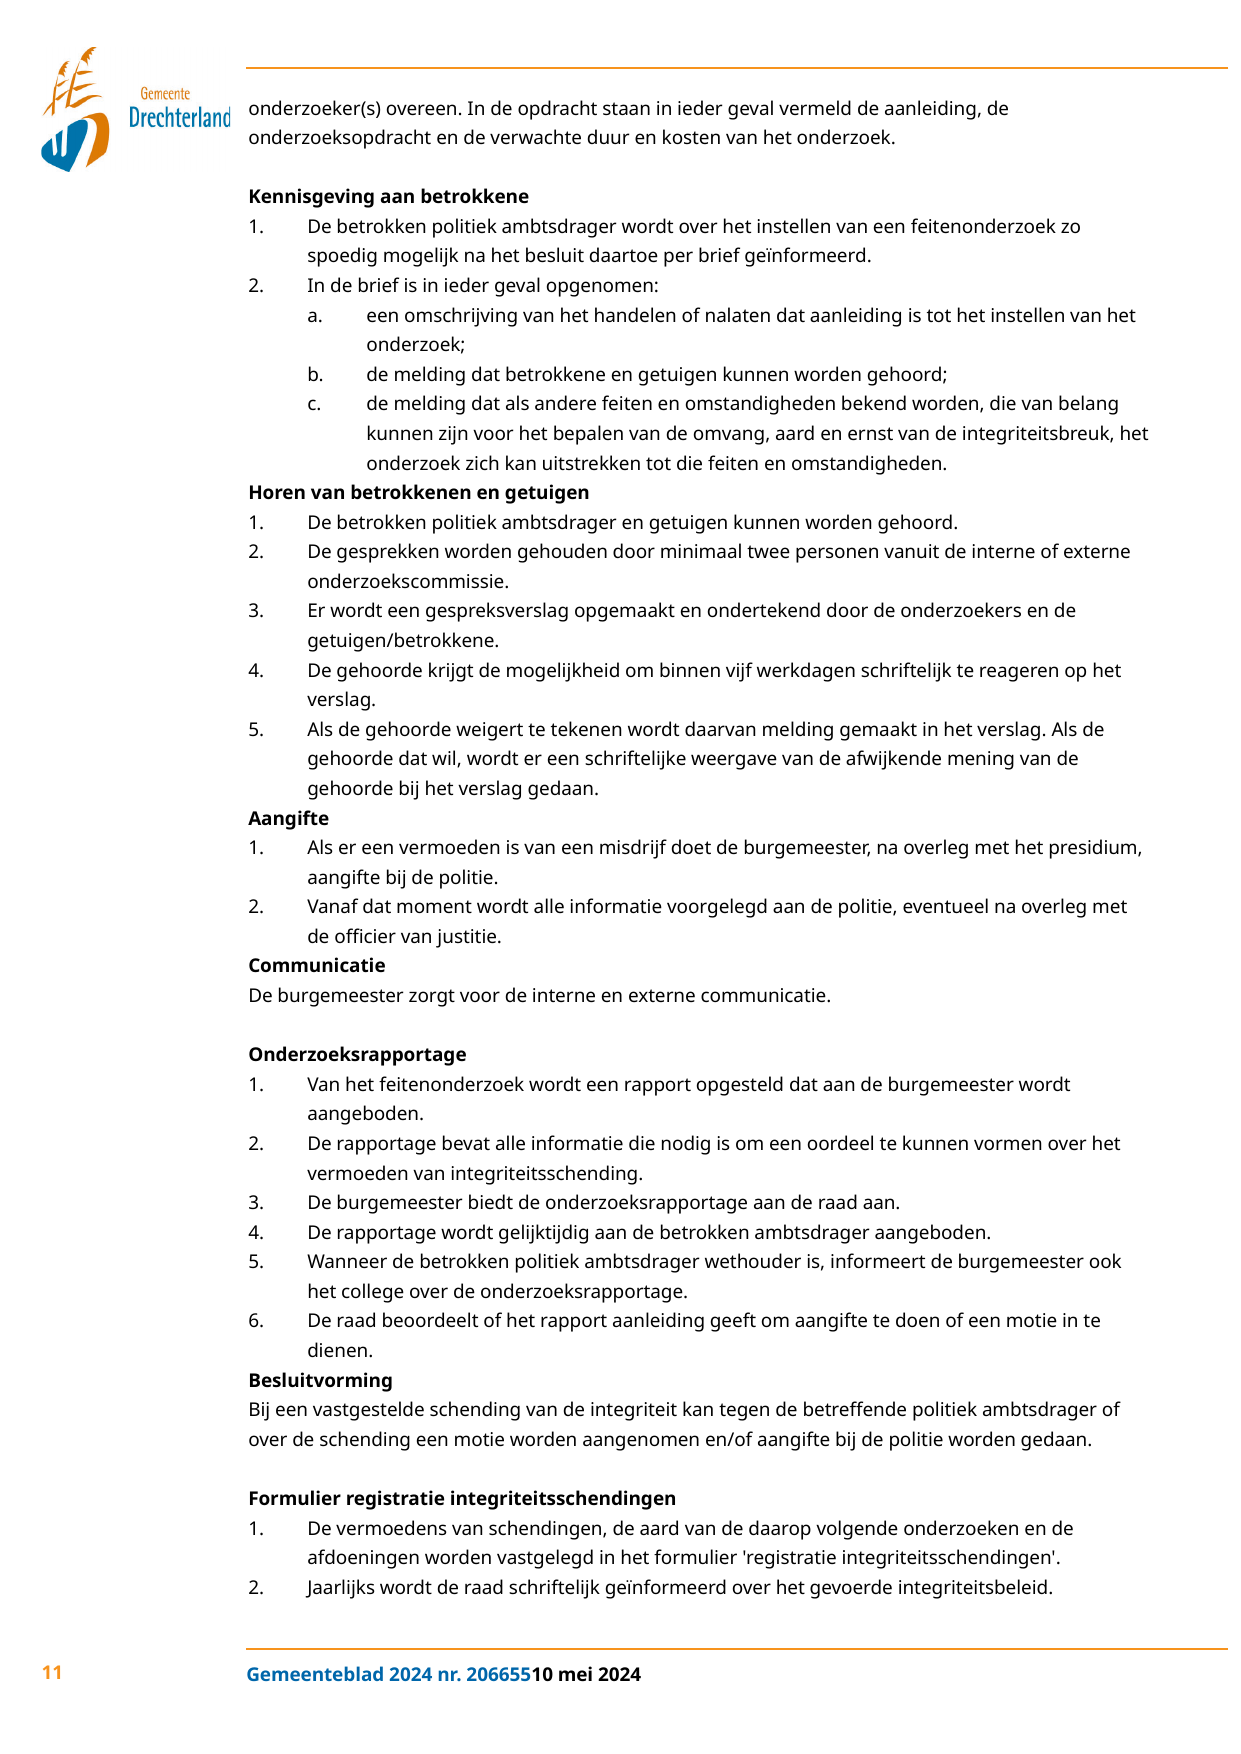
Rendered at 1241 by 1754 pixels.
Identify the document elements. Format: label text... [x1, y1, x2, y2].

list De gesprekken worden gehouden door minimaal twee personen vanuit de interne of externe onderzoekscommissie. [248, 538, 1152, 594]
list In de brief is in ieder geval opgenomen: [248, 272, 1152, 298]
list de melding dat als andere feiten en omstandigheden bekend worden, die van belang kunnen zijn voor het bepalen van de omvang, aard en ernst van de integriteitsbreuk, het onderzoek zich kan uitstrekken tot die feiten en omstandigheden. [307, 391, 1152, 476]
list De rapportage wordt gelijktijdig aan de betrokken ambtsdrager aangeboden. [248, 1219, 1152, 1245]
list de melding dat betrokkene en getuigen kunnen worden gehoord; [307, 361, 1152, 387]
list De vermoedens van schendingen, de aard van de daarop volgende onderzoeken en de afdoeningen worden vastgelegd in het formulier 'registratie integriteitsschendingen'. [248, 1515, 1152, 1570]
list Jaarlijks wordt de raad schriftelijk geïnformeerd over het gevoerde integriteitsbeleid. [248, 1574, 1152, 1600]
text Kennisgeving aan betrokkene [248, 183, 1152, 209]
list De gehoorde krijgt de mogelijkheid om binnen vijf werkdagen schriftelijk te reageren op het verslag. [248, 657, 1152, 712]
text Onderzoeksrapportage [248, 1041, 1152, 1067]
text Communicatie [248, 953, 1152, 978]
text Formulier registratie integriteitsschendingen [248, 1485, 1152, 1511]
picture [41, 158, 64, 172]
list De betrokken politiek ambtsdrager wordt over het instellen van een feitenonderzoek zo spoedig mogelijk na het besluit daartoe per brief geïnformeerd. [248, 213, 1152, 268]
text Horen van betrokkenen en getuigen [248, 479, 1152, 505]
text onderzoeker(s) overeen. In de opdracht staan in ieder geval vermeld de aanleiding, de onderzoeksopdracht en de verwachte duur en kosten van het onderzoek. [248, 95, 1152, 150]
list een omschrijving van het handelen of nalaten dat aanleiding is tot het instellen van het onderzoek; [307, 302, 1152, 357]
text Besluitvorming [248, 1367, 1152, 1393]
list Wanneer de betrokken politiek ambtsdrager wethouder is, informeert de burgemeester ook het college over de onderzoeksrapportage. [248, 1248, 1152, 1304]
list De burgemeester biedt de onderzoeksrapportage aan de raad aan. [248, 1189, 1152, 1215]
text Aangifte [248, 805, 1152, 831]
list Als er een vermoeden is van een misdrijf doet de burgemeester, na overleg met het presidium, aangifte bij de politie. [248, 834, 1152, 890]
list Er wordt een gespreksverslag opgemaakt en ondertekend door de onderzoekers en de getuigen/betrokkene. [248, 598, 1152, 653]
text Bij een vastgestelde schending van de integriteit kan tegen de betreffende politiek ambtsdrager of over de schending een motie worden aangenomen en/of aangifte bij de politie worden gedaan. [248, 1396, 1152, 1452]
picture [226, 115, 231, 124]
list Van het feitenonderzoek wordt een rapport opgesteld dat aan de burgemeester wordt aangeboden. [248, 1071, 1152, 1126]
list Vanaf dat moment wordt alle informatie voorgelegd aan de politie, eventueel na overleg met de officier van justitie. [248, 893, 1152, 949]
list Als de gehoorde weigert te tekenen wordt daarvan melding gemaakt in het verslag. Als de gehoorde dat wil, wordt er een schriftelijke weergave van de afwijkende mening van de gehoorde bij het verslag gedaan. [248, 716, 1152, 801]
list De raad beoordeelt of het rapport aanleiding geeft om aangifte te doen of een motie in te dienen. [248, 1308, 1152, 1363]
picture [41, 47, 231, 172]
text De burgemeester zorgt voor de interne en externe communicatie. [248, 982, 1152, 1008]
list De betrokken politiek ambtsdrager en getuigen kunnen worden gehoord. [248, 509, 1152, 535]
list De rapportage bevat alle informatie die nodig is om een oordeel te kunnen vormen over het vermoeden van integriteitsschending. [248, 1130, 1152, 1186]
